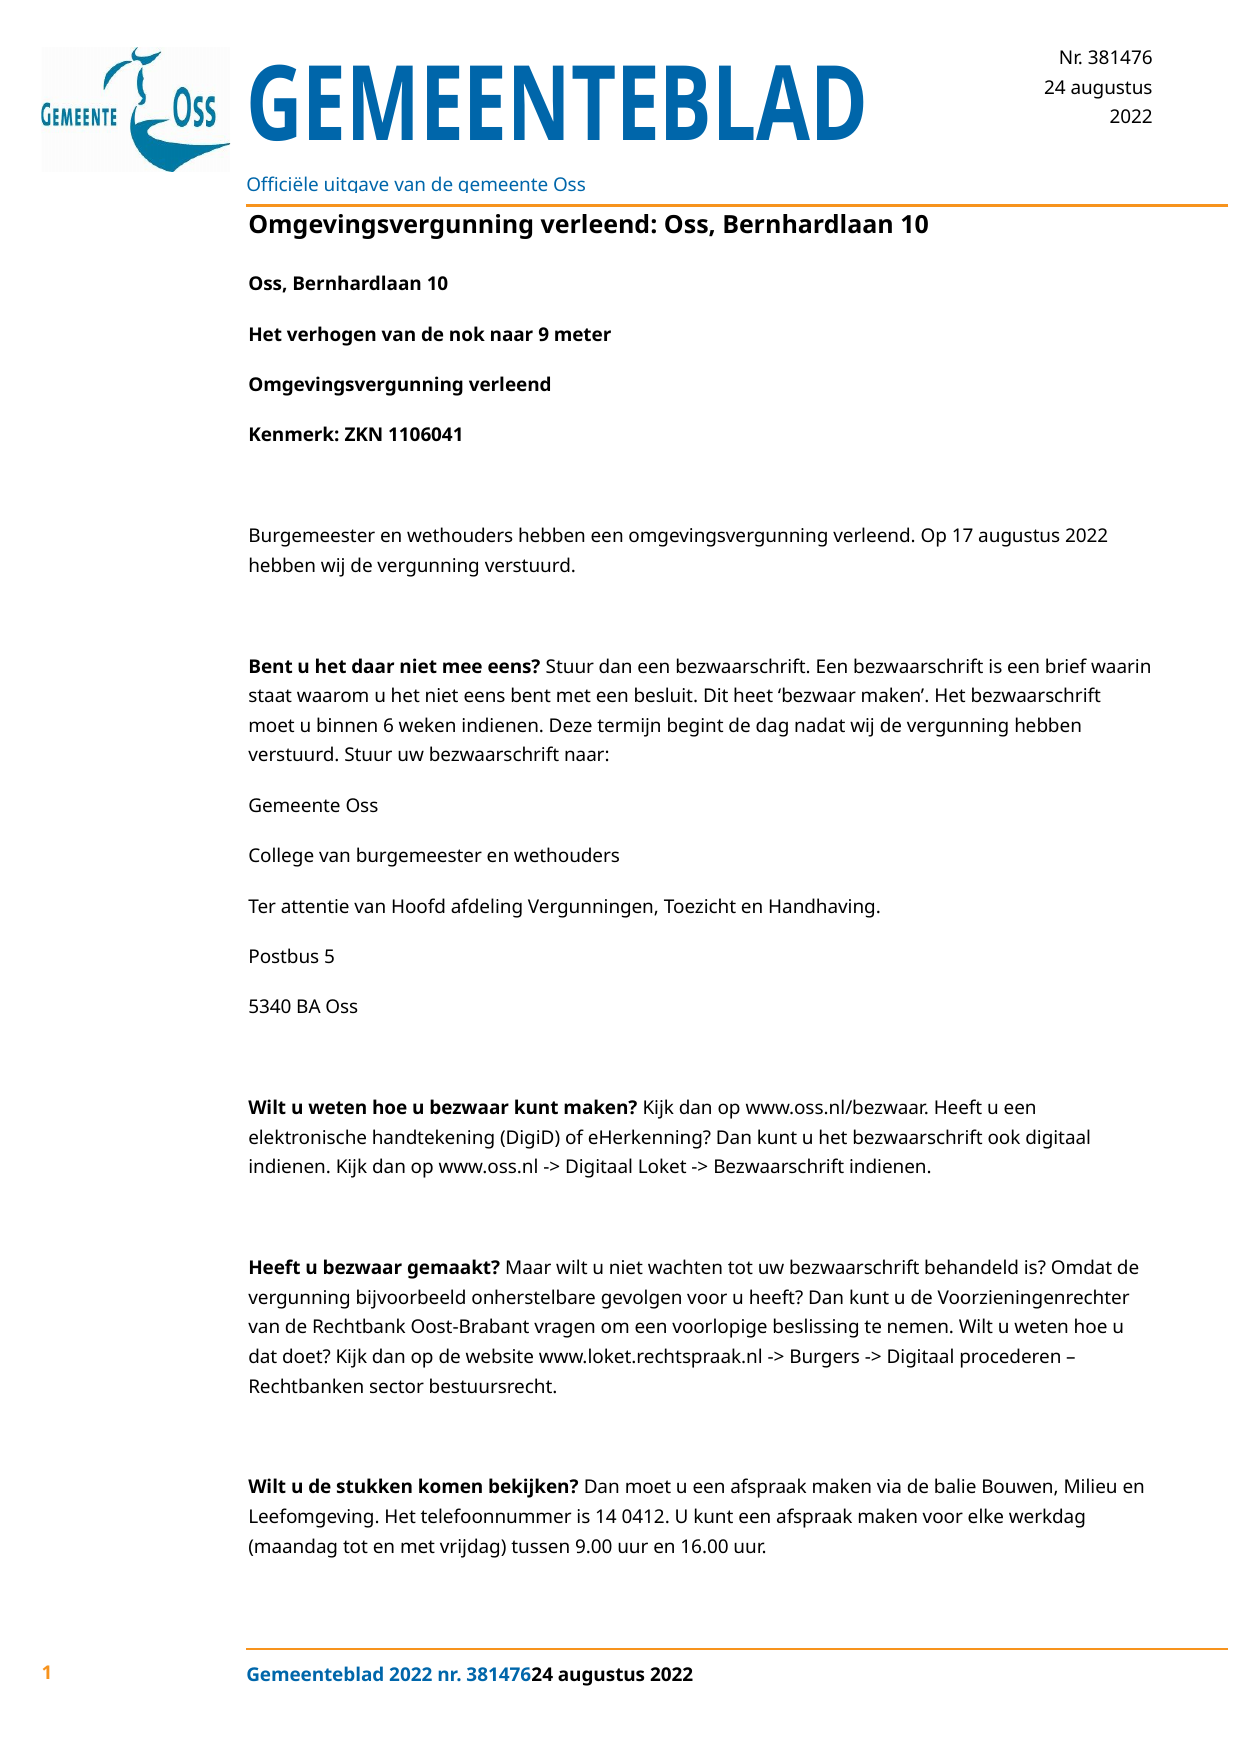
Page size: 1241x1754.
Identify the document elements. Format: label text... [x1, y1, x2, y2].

text Bent u het daar niet mee eens? Stuur dan een bezwaarschrift. Een bezwaarschrift is een brief waarin staat waarom u het niet eens bent met een besluit. Dit heet ‘bezwaar maken’. Het bezwaarschrift moet u binnen 6 weken indienen. Deze termijn begint de dag nadat wij de vergunning hebben verstuurd. Stuur uw bezwaarschrift naar: [248, 653, 1152, 767]
text Omgevingsvergunning verleend [248, 371, 1152, 397]
text Oss, Bernhardlaan 10 [248, 270, 1152, 296]
text Gemeente Oss [248, 792, 1152, 818]
text Wilt u weten hoe u bezwaar kunt maken? Kijk dan op www.oss.nl/bezwaar. Heeft u een elektronische handtekening (DigiD) of eHerkenning? Dan kunt u het bezwaarschrift ook digitaal indienen. Kijk dan op www.oss.nl -> Digitaal Loket -> Bezwaarschrift indienen. [248, 1094, 1152, 1179]
text Kenmerk: ZKN 1106041 [248, 422, 1152, 447]
text Het verhogen van de nok naar 9 meter [248, 321, 1152, 346]
text Postbus 5 [248, 943, 1152, 969]
text Omgevingsvergunning verleend: Oss, Bernhardlaan 10 [248, 207, 1152, 241]
text Heeft u bezwaar gemaakt? Maar wilt u niet wachten tot uw bezwaarschrift behandeld is? Omdat de vergunning bijvoorbeeld onherstelbare gevolgen voor u heeft? Dan kunt u de Voorzieningenrechter van de Rechtbank Oost-Brabant vragen om een voorlopige beslissing te nemen. Wilt u weten hoe u dat doet? Kijk dan op de website www.loket.rechtspraak.nl -> Burgers -> Digitaal procederen – Rechtbanken sector bestuursrecht. [248, 1254, 1152, 1398]
text 5340 BA Oss [248, 994, 1152, 1019]
text Burgemeester en wethouders hebben een omgevingsvergunning verleend. Op 17 augustus 2022 hebben wij de vergunning verstuurd. [248, 522, 1152, 578]
text Ter attentie van Hoofd afdeling Vergunningen, Toezicht en Handhaving. [248, 893, 1152, 918]
text Wilt u de stukken komen bekijken? Dan moet u een afspraak maken via de balie Bouwen, Milieu en Leefomgeving. Het telefoonnummer is 14 0412. U kunt een afspraak maken voor elke werkdag (maandag tot en met vrijdag) tussen 9.00 uur en 16.00 uur. [248, 1474, 1152, 1558]
picture [41, 47, 231, 172]
text College van burgemeester en wethouders [248, 842, 1152, 868]
